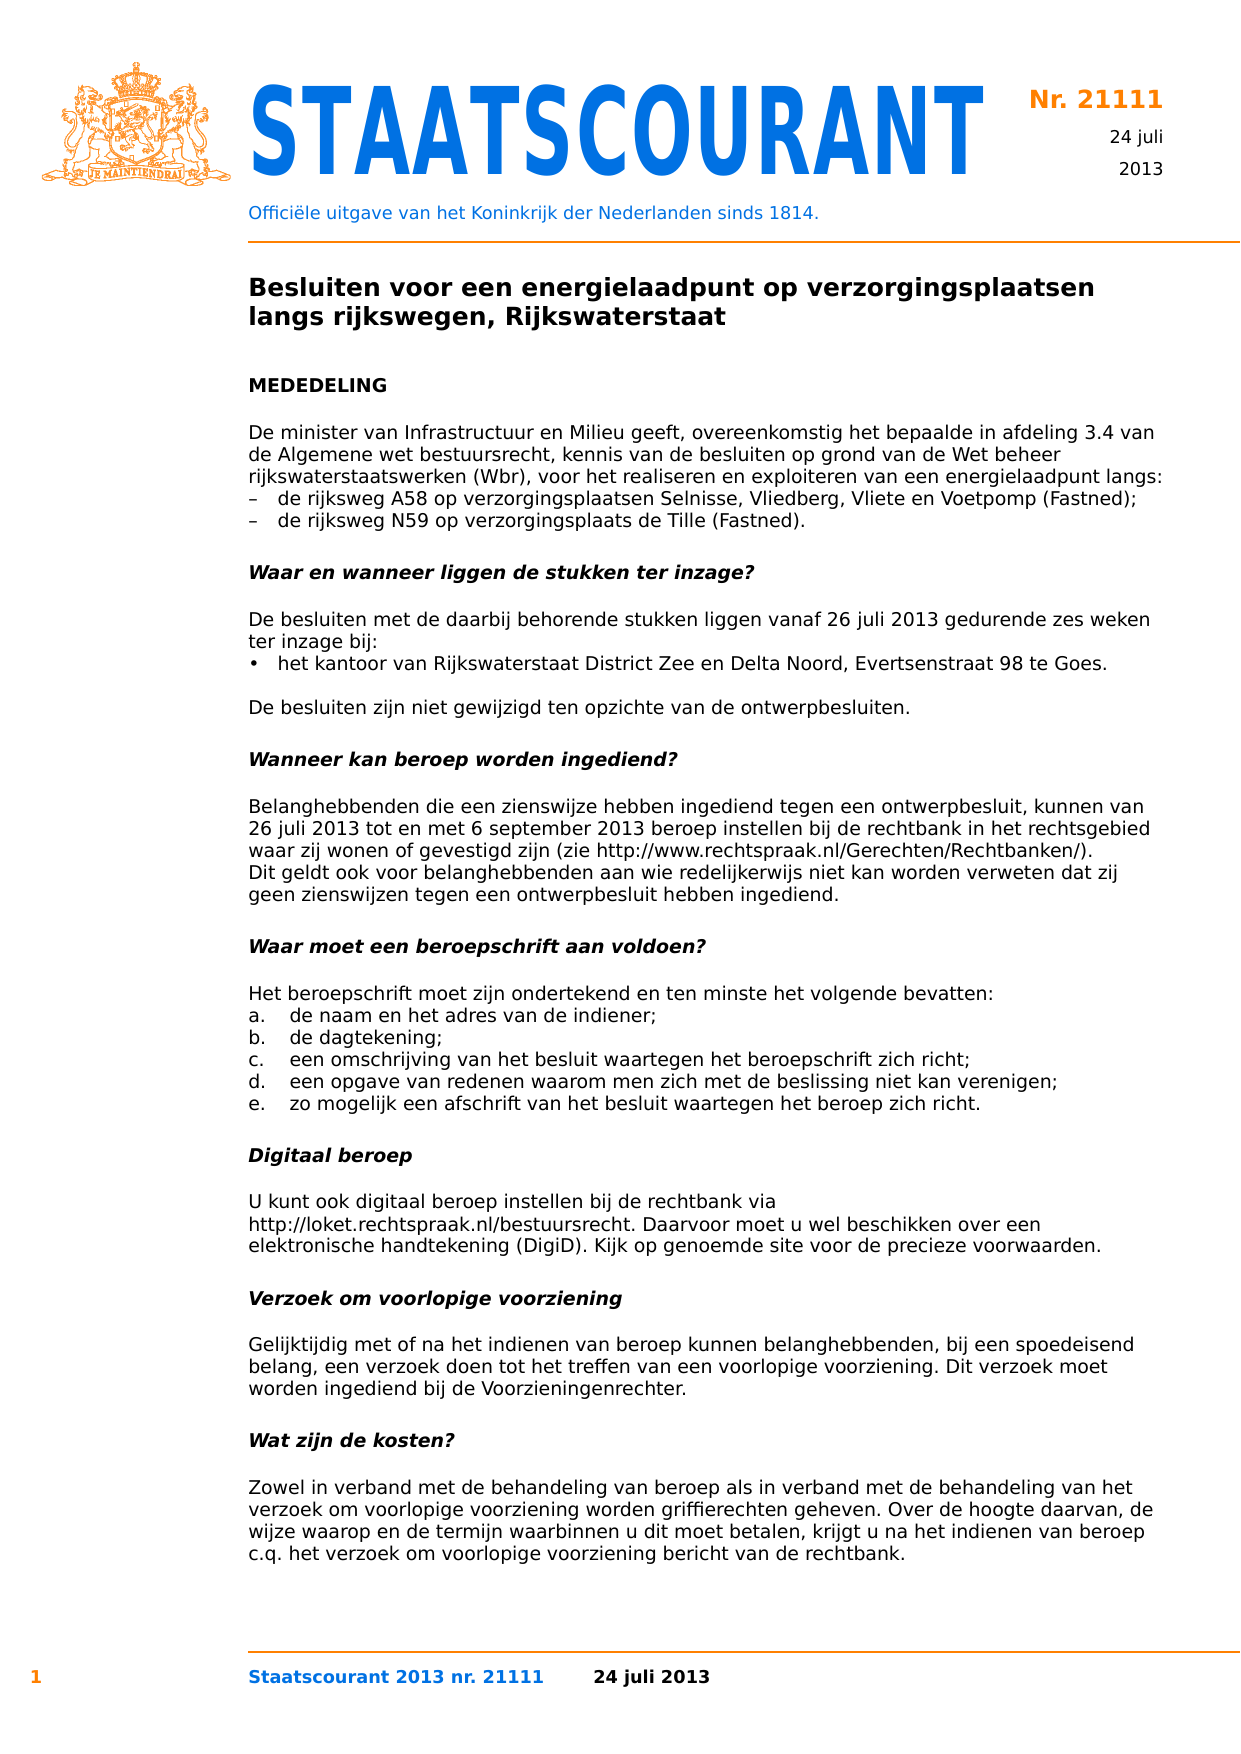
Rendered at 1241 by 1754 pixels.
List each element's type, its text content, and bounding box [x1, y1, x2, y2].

table_cell 2013 [998, 153, 1240, 203]
subtitle Wanneer kan beroep worden ingediend? [248, 749, 1163, 771]
subtitle Verzoek om voorlopige voorziening [248, 1287, 1163, 1309]
text • het kantoor van Rijkswaterstaat District Zee en Delta Noord, Evertsenstraat 98 te Goes. [248, 653, 1163, 675]
subtitle Digitaal beroep [248, 1144, 1163, 1166]
table_header STAATSCOURANT [248, 62, 998, 203]
text c. een omschrijving van het besluit waartegen het beroepschrift zich richt; [248, 1048, 1163, 1071]
text De minister van Infrastructuur en Milieu geeft, overeenkomstig het bepaalde in afdeling 3.4 van de Algemene wet bestuursrecht, kennis van de besluiten op grond van de Wet beheer rijkswaterstaatswerken (Wbr), voor het realiseren en exploiteren van een energielaadpunt langs: [248, 422, 1163, 488]
subtitle Waar en wanneer liggen de stukken ter inzage? [248, 562, 1163, 584]
text – de rijksweg A58 op verzorgingsplaatsen Selnisse, Vliedberg, Vliete en Voetpomp (Fastned); [248, 488, 1163, 510]
text De besluiten zijn niet gewijzigd ten opzichte van de ontwerpbesluiten. [248, 697, 1163, 719]
text b. de dagtekening; [248, 1027, 1163, 1048]
picture [41, 62, 231, 186]
text – de rijksweg N59 op verzorgingsplaats de Tille (Fastned). [248, 510, 1163, 532]
subtitle Besluiten voor een energielaadpunt op verzorgingsplaatsen langs rijkswegen, Rijkswaterstaat [248, 273, 1163, 331]
text De besluiten met de daarbij behorende stukken liggen vanaf 26 juli 2013 gedurende zes weken ter inzage bij: [248, 609, 1163, 653]
text d. een opgave van redenen waarom men zich met de beslissing niet kan verenigen; [248, 1071, 1163, 1092]
table_cell 24 juli [998, 121, 1240, 153]
table_header [25, 62, 248, 241]
subtitle Wat zijn de kosten? [248, 1430, 1163, 1452]
text a. de naam en het adres van de indiener; [248, 1004, 1163, 1027]
subtitle MEDEDELING [248, 375, 1163, 397]
text e. zo mogelijk een afschrift van het besluit waartegen het beroep zich richt. [248, 1092, 1163, 1114]
table_header Nr. 21111 [998, 62, 1240, 121]
subtitle Waar moet een beroepschrift aan voldoen? [248, 936, 1163, 958]
table_cell Officiële uitgave van het Koninkrijk der Nederlanden sinds 1814. [248, 203, 1240, 241]
text U kunt ook digitaal beroep instellen bij de rechtbank via http://loket.rechtspraak.nl/bestuursrecht. Daarvoor moet u wel beschikken over een elektronische handtekening (DigiD). Kijk op genoemde site voor de precieze voorwaarden. [248, 1191, 1163, 1257]
text Zowel in verband met de behandeling van beroep als in verband met de behandeling van het verzoek om voorlopige voorziening worden griffierechten geheven. Over de hoogte daarvan, de wijze waarop en de termijn waarbinnen u dit moet betalen, krijgt u na het indienen van beroep c.q. het verzoek om voorlopige voorziening bericht van de rechtbank. [248, 1477, 1163, 1565]
text Het beroepschrift moet zijn ondertekend en ten minste het volgende bevatten: [248, 983, 1163, 1004]
text Dit geldt ook voor belanghebbenden aan wie redelijkerwijs niet kan worden verweten dat zij geen zienswijzen tegen een ontwerpbesluit hebben ingediend. [248, 862, 1163, 906]
text Belanghebbenden die een zienswijze hebben ingediend tegen een ontwerpbesluit, kunnen van 26 juli 2013 tot en met 6 september 2013 beroep instellen bij de rechtbank in het rechtsgebied waar zij wonen of gevestigd zijn (zie http://www.rechtspraak.nl/Gerechten/Rechtbanken/). [248, 796, 1163, 862]
text Gelijktijdig met of na het indienen van beroep kunnen belanghebbenden, bij een spoedeisend belang, een verzoek doen tot het treffen van een voorlopige voorziening. Dit verzoek moet worden ingediend bij de Voorzieningenrechter. [248, 1334, 1163, 1400]
